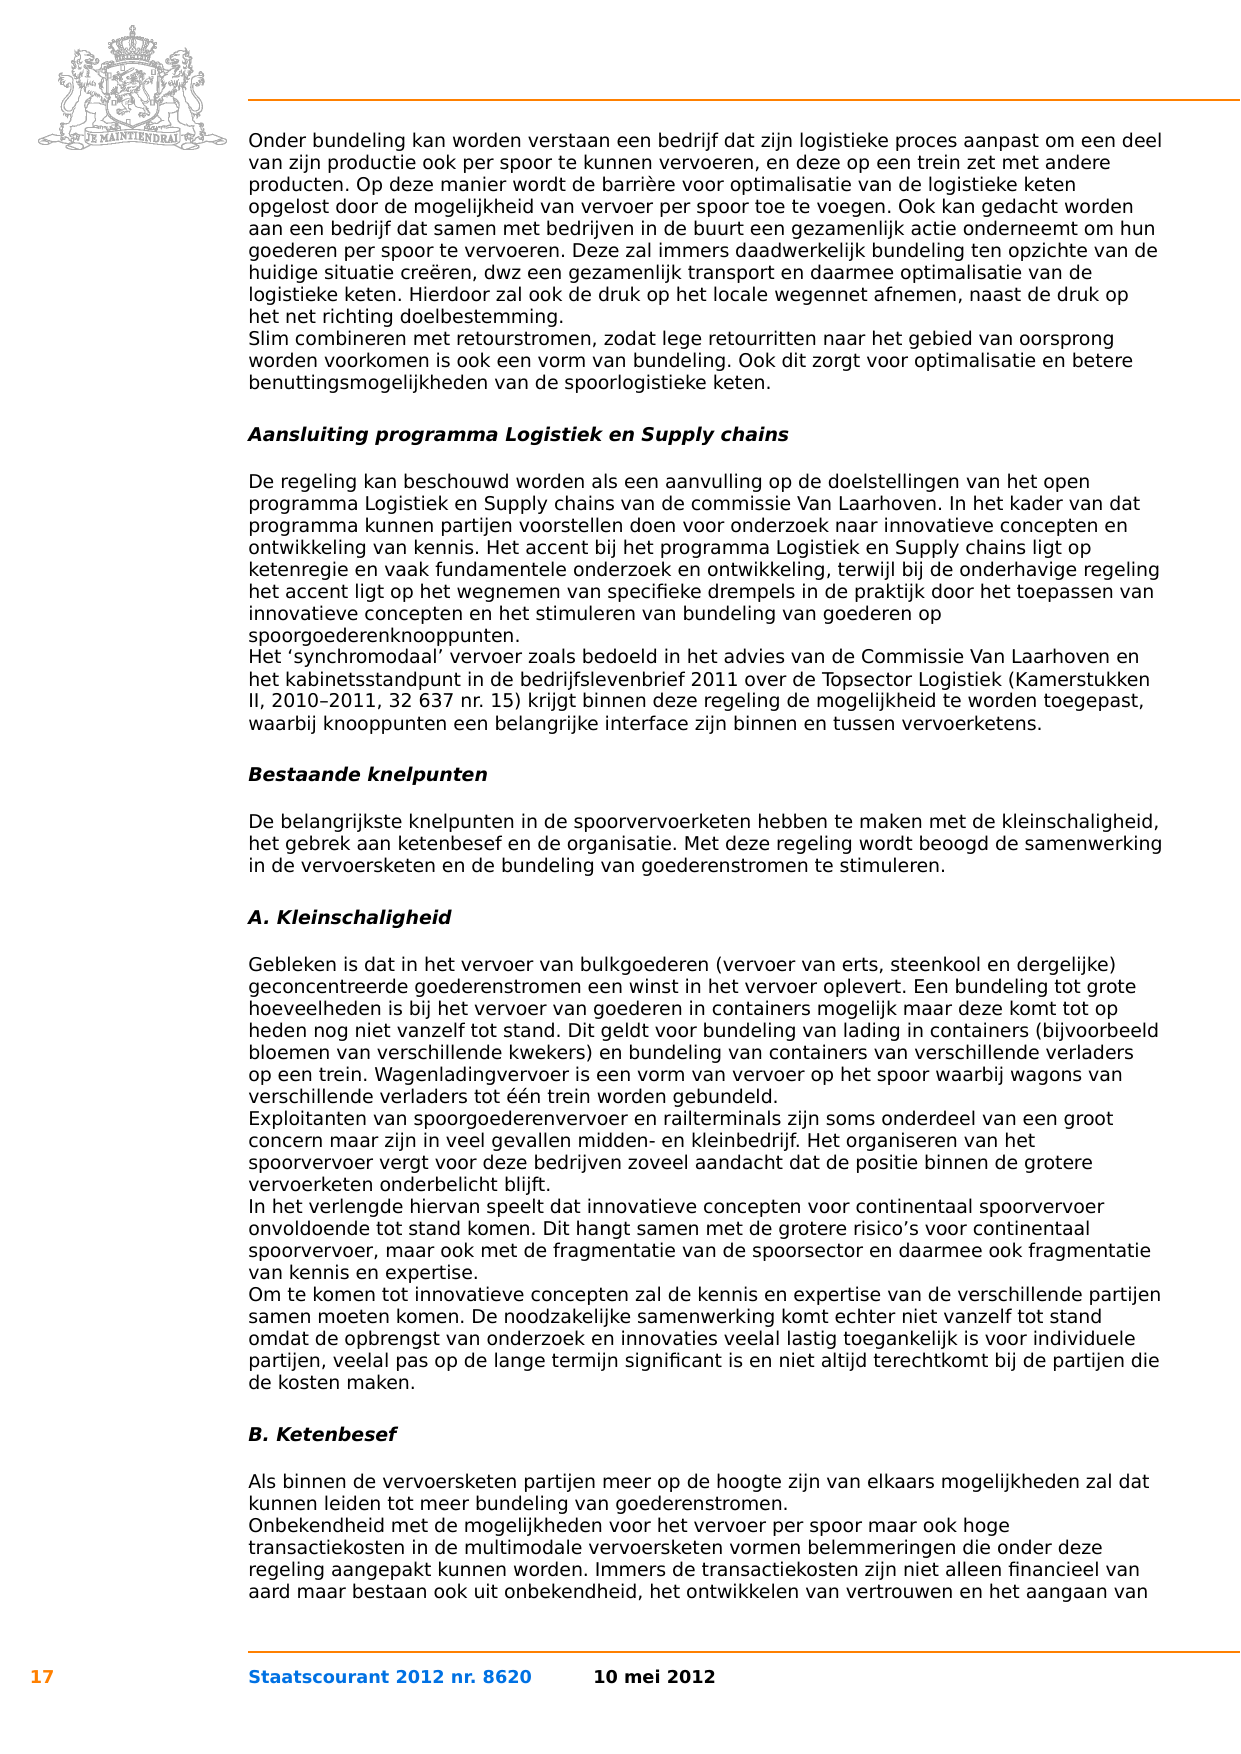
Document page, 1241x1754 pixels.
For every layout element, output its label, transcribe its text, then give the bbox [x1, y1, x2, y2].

text Om te komen tot innovatieve concepten zal de kennis en expertise van de verschillende partijen samen moeten komen. De noodzakelijke samenwerking komt echter niet vanzelf tot stand omdat de opbrengst van onderzoek en innovaties veelal lastig toegankelijk is voor individuele partijen, veelal pas op de lange termijn significant is en niet altijd terechtkomt bij de partijen die de kosten maken. [248, 1284, 1163, 1394]
subtitle B. Ketenbesef [248, 1424, 1163, 1446]
text Exploitanten van spoorgoederenvervoer en railterminals zijn soms onderdeel van een groot concern maar zijn in veel gevallen midden- en kleinbedrijf. Het organiseren van het spoorvervoer vergt voor deze bedrijven zoveel aandacht dat de positie binnen de grotere vervoerketen onderbelicht blijft. [248, 1108, 1163, 1196]
text De regeling kan beschouwd worden als een aanvulling op de doelstellingen van het open programma Logistiek en Supply chains van de commissie Van Laarhoven. In het kader van dat programma kunnen partijen voorstellen doen voor onderzoek naar innovatieve concepten en ontwikkeling van kennis. Het accent bij het programma Logistiek en Supply chains ligt op ketenregie en vaak fundamentele onderzoek en ontwikkeling, terwijl bij de onderhavige regeling het accent ligt op het wegnemen van specifieke drempels in de praktijk door het toepassen van innovatieve concepten en het stimuleren van bundeling van goederen op spoorgoederenknooppunten. [248, 471, 1163, 646]
picture [38, 25, 227, 150]
subtitle Aansluiting programma Logistiek en Supply chains [248, 424, 1163, 446]
text Onder bundeling kan worden verstaan een bedrijf dat zijn logistieke proces aanpast om een deel van zijn productie ook per spoor te kunnen vervoeren, en deze op een trein zet met andere producten. Op deze manier wordt de barrière voor optimalisatie van de logistieke keten opgelost door de mogelijkheid van vervoer per spoor toe te voegen. Ook kan gedacht worden aan een bedrijf dat samen met bedrijven in de buurt een gezamenlijk actie onderneemt om hun goederen per spoor te vervoeren. Deze zal immers daadwerkelijk bundeling ten opzichte van de huidige situatie creëren, dwz een gezamenlijk transport en daarmee optimalisatie van de logistieke keten. Hierdoor zal ook de druk op het locale wegennet afnemen, naast de druk op het net richting doelbestemming. [248, 130, 1163, 328]
text Slim combineren met retourstromen, zodat lege retourritten naar het gebied van oorsprong worden voorkomen is ook een vorm van bundeling. Ook dit zorgt voor optimalisatie en betere benuttingsmogelijkheden van de spoorlogistieke keten. [248, 328, 1163, 394]
text In het verlengde hiervan speelt dat innovatieve concepten voor continentaal spoorvervoer onvoldoende tot stand komen. Dit hangt samen met de grotere risico’s voor continentaal spoorvervoer, maar ook met de fragmentatie van de spoorsector en daarmee ook fragmentatie van kennis en expertise. [248, 1196, 1163, 1284]
text Als binnen de vervoersketen partijen meer op de hoogte zijn van elkaars mogelijkheden zal dat kunnen leiden tot meer bundeling van goederenstromen. [248, 1471, 1163, 1515]
text Gebleken is dat in het vervoer van bulkgoederen (vervoer van erts, steenkool en dergelijke) geconcentreerde goederenstromen een winst in het vervoer oplevert. Een bundeling tot grote hoeveelheden is bij het vervoer van goederen in containers mogelijk maar deze komt tot op heden nog niet vanzelf tot stand. Dit geldt voor bundeling van lading in containers (bijvoorbeeld bloemen van verschillende kwekers) en bundeling van containers van verschillende verladers op een trein. Wagenladingvervoer is een vorm van vervoer op het spoor waarbij wagons van verschillende verladers tot één trein worden gebundeld. [248, 954, 1163, 1108]
subtitle A. Kleinschaligheid [248, 907, 1163, 929]
text Onbekendheid met de mogelijkheden voor het vervoer per spoor maar ook hoge transactiekosten in de multimodale vervoersketen vormen belemmeringen die onder deze regeling aangepakt kunnen worden. Immers de transactiekosten zijn niet alleen financieel van aard maar bestaan ook uit onbekendheid, het ontwikkelen van vertrouwen en het aangaan van [248, 1515, 1163, 1603]
subtitle Bestaande knelpunten [248, 764, 1163, 786]
text Het ‘synchromodaal’ vervoer zoals bedoeld in het advies van de Commissie Van Laarhoven en het kabinetsstandpunt in de bedrijfslevenbrief 2011 over de Topsector Logistiek (Kamerstukken II, 2010–2011, 32 637 nr. 15) krijgt binnen deze regeling de mogelijkheid te worden toegepast, waarbij knooppunten een belangrijke interface zijn binnen en tussen vervoerketens. [248, 646, 1163, 734]
text De belangrijkste knelpunten in de spoorvervoerketen hebben te maken met de kleinschaligheid, het gebrek aan ketenbesef en de organisatie. Met deze regeling wordt beoogd de samenwerking in de vervoersketen en de bundeling van goederenstromen te stimuleren. [248, 811, 1163, 877]
